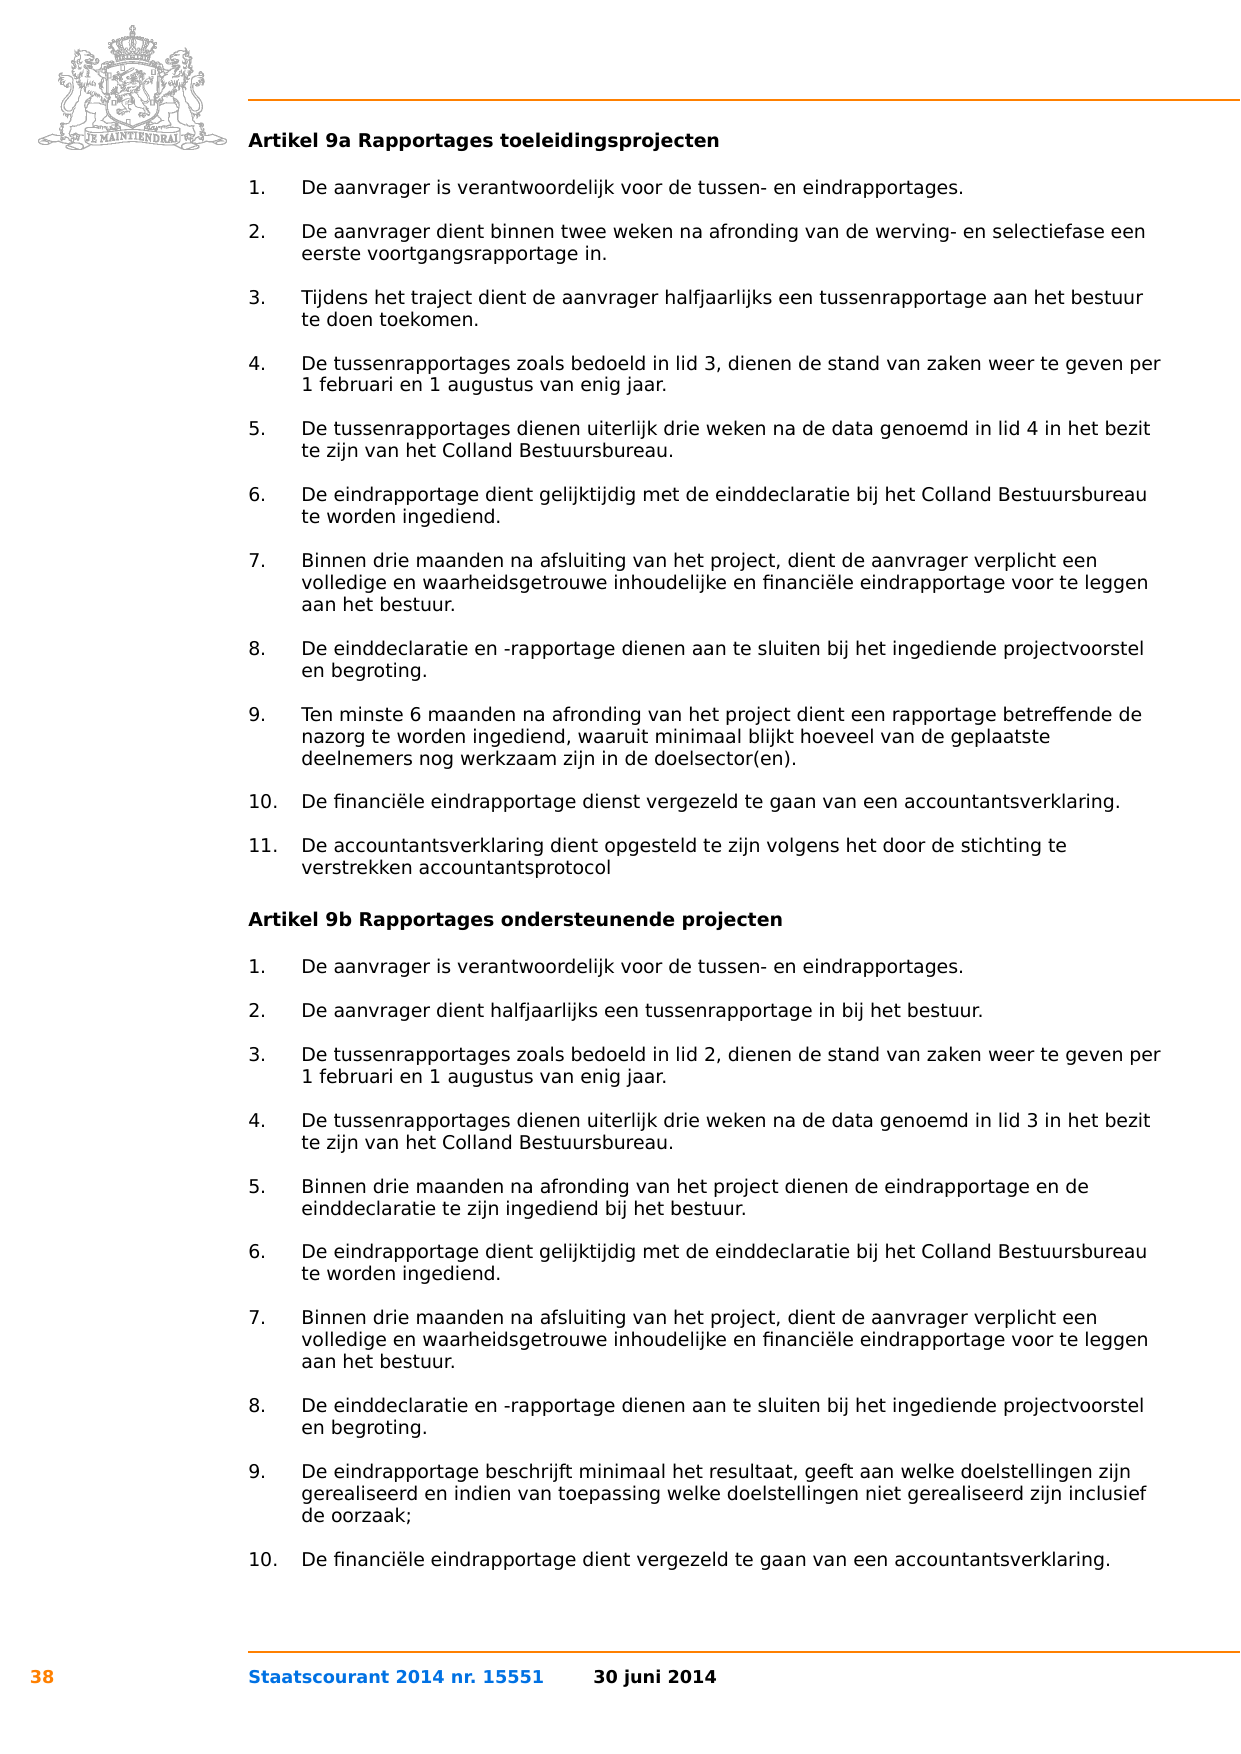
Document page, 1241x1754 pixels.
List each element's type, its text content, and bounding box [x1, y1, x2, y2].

picture [38, 25, 227, 150]
text 3. Tijdens het traject dient de aanvrager halfjaarlijks een tussenrapportage aan het bestuur te doen toekomen. [248, 287, 1163, 331]
text 6. De eindrapportage dient gelijktijdig met de einddeclaratie bij het Colland Bestuursbureau te worden ingediend. [248, 1241, 1163, 1285]
text 11. De accountantsverklaring dient opgesteld te zijn volgens het door de stichting te verstrekken accountantsprotocol [248, 835, 1163, 879]
text 2. De aanvrager dient halfjaarlijks een tussenrapportage in bij het bestuur. [248, 1000, 1163, 1022]
text 1. De aanvrager is verantwoordelijk voor de tussen- en eindrapportages. [248, 177, 1163, 199]
text 4. De tussenrapportages zoals bedoeld in lid 3, dienen de stand van zaken weer te geven per 1 februari en 1 augustus van enig jaar. [248, 352, 1163, 396]
text 8. De einddeclaratie en -rapportage dienen aan te sluiten bij het ingediende projectvoorstel en begroting. [248, 638, 1163, 682]
subtitle Artikel 9b Rapportages ondersteunende projecten [248, 909, 1163, 931]
text 1. De aanvrager is verantwoordelijk voor de tussen- en eindrapportages. [248, 956, 1163, 978]
text 8. De einddeclaratie en -rapportage dienen aan te sluiten bij het ingediende projectvoorstel en begroting. [248, 1395, 1163, 1439]
text 5. Binnen drie maanden na afronding van het project dienen de eindrapportage en de einddeclaratie te zijn ingediend bij het bestuur. [248, 1176, 1163, 1219]
text 7. Binnen drie maanden na afsluiting van het project, dient de aanvrager verplicht een volledige en waarheidsgetrouwe inhoudelijke en financiële eindrapportage voor te leggen aan het bestuur. [248, 1307, 1163, 1373]
text 9. Ten minste 6 maanden na afronding van het project dient een rapportage betreffende de nazorg te worden ingediend, waaruit minimaal blijkt hoeveel van de geplaatste deelnemers nog werkzaam zijn in de doelsector(en). [248, 703, 1163, 769]
text 2. De aanvrager dient binnen twee weken na afronding van de werving- en selectiefase een eerste voortgangsrapportage in. [248, 221, 1163, 265]
text 7. Binnen drie maanden na afsluiting van het project, dient de aanvrager verplicht een volledige en waarheidsgetrouwe inhoudelijke en financiële eindrapportage voor te leggen aan het bestuur. [248, 550, 1163, 616]
text 10. De financiële eindrapportage dienst vergezeld te gaan van een accountantsverklaring. [248, 791, 1163, 813]
text 9. De eindrapportage beschrijft minimaal het resultaat, geeft aan welke doelstellingen zijn gerealiseerd en indien van toepassing welke doelstellingen niet gerealiseerd zijn inclusief de oorzaak; [248, 1461, 1163, 1527]
text 6. De eindrapportage dient gelijktijdig met de einddeclaratie bij het Colland Bestuursbureau te worden ingediend. [248, 484, 1163, 528]
text 5. De tussenrapportages dienen uiterlijk drie weken na de data genoemd in lid 4 in het bezit te zijn van het Colland Bestuursbureau. [248, 418, 1163, 462]
subtitle Artikel 9a Rapportages toeleidingsprojecten [248, 130, 1163, 152]
text 3. De tussenrapportages zoals bedoeld in lid 2, dienen de stand van zaken weer te geven per 1 februari en 1 augustus van enig jaar. [248, 1044, 1163, 1088]
text 4. De tussenrapportages dienen uiterlijk drie weken na de data genoemd in lid 3 in het bezit te zijn van het Colland Bestuursbureau. [248, 1110, 1163, 1154]
text 10. De financiële eindrapportage dient vergezeld te gaan van een accountantsverklaring. [248, 1549, 1163, 1571]
